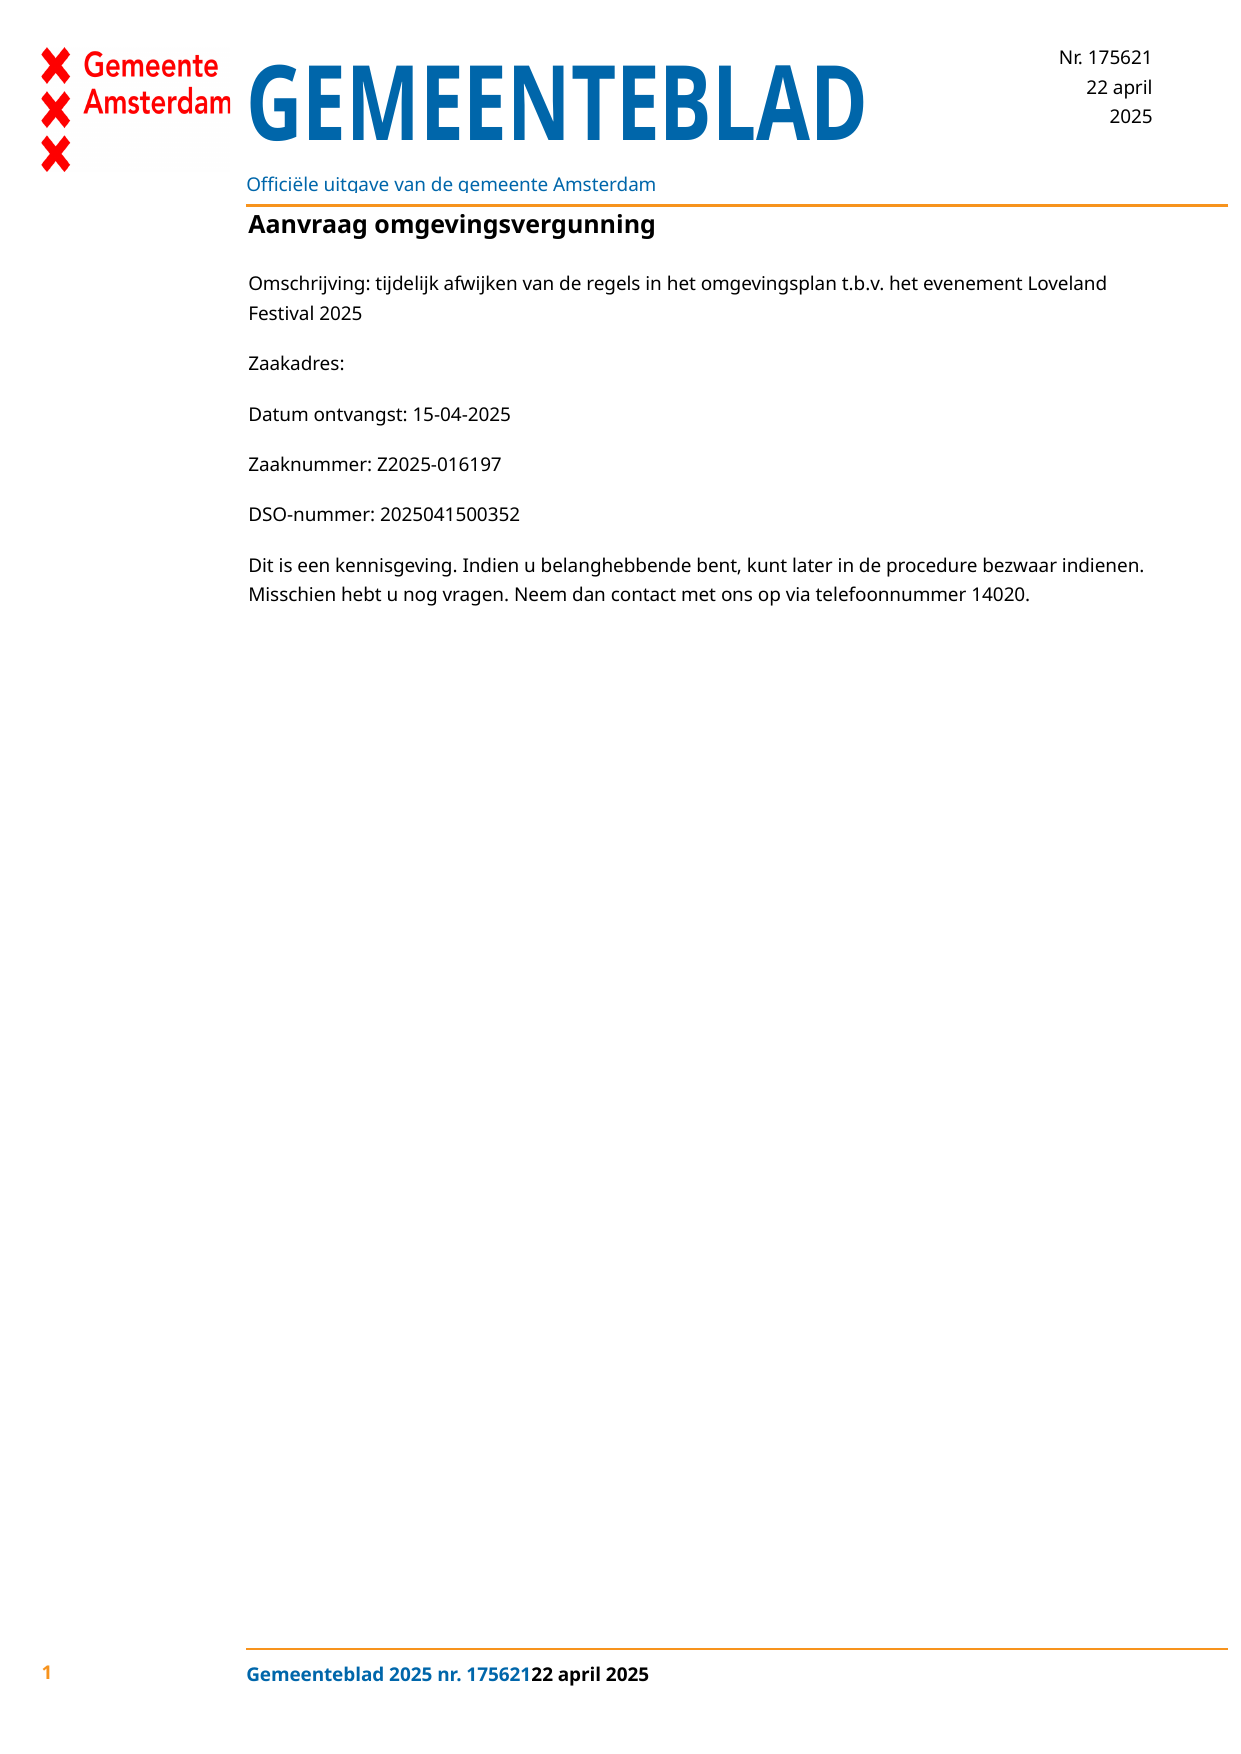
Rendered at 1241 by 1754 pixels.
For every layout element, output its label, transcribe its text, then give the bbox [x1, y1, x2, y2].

text Zaaknummer: Z2025-016197 [248, 451, 1152, 477]
picture [41, 47, 231, 172]
text Dit is een kennisgeving. Indien u belanghebbende bent, kunt later in de procedure bezwaar indienen. Misschien hebt u nog vragen. Neem dan contact met ons op via telefoonnummer 14020. [248, 552, 1152, 607]
text Zaakadres: [248, 350, 1152, 376]
text Datum ontvangst: 15-04-2025 [248, 401, 1152, 426]
text DSO-nummer: 2025041500352 [248, 502, 1152, 527]
text Aanvraag omgevingsvergunning [248, 207, 1152, 241]
text Omschrijving: tijdelijk afwijken van de regels in het omgevingsplan t.b.v. het evenement Loveland Festival 2025 [248, 270, 1152, 326]
